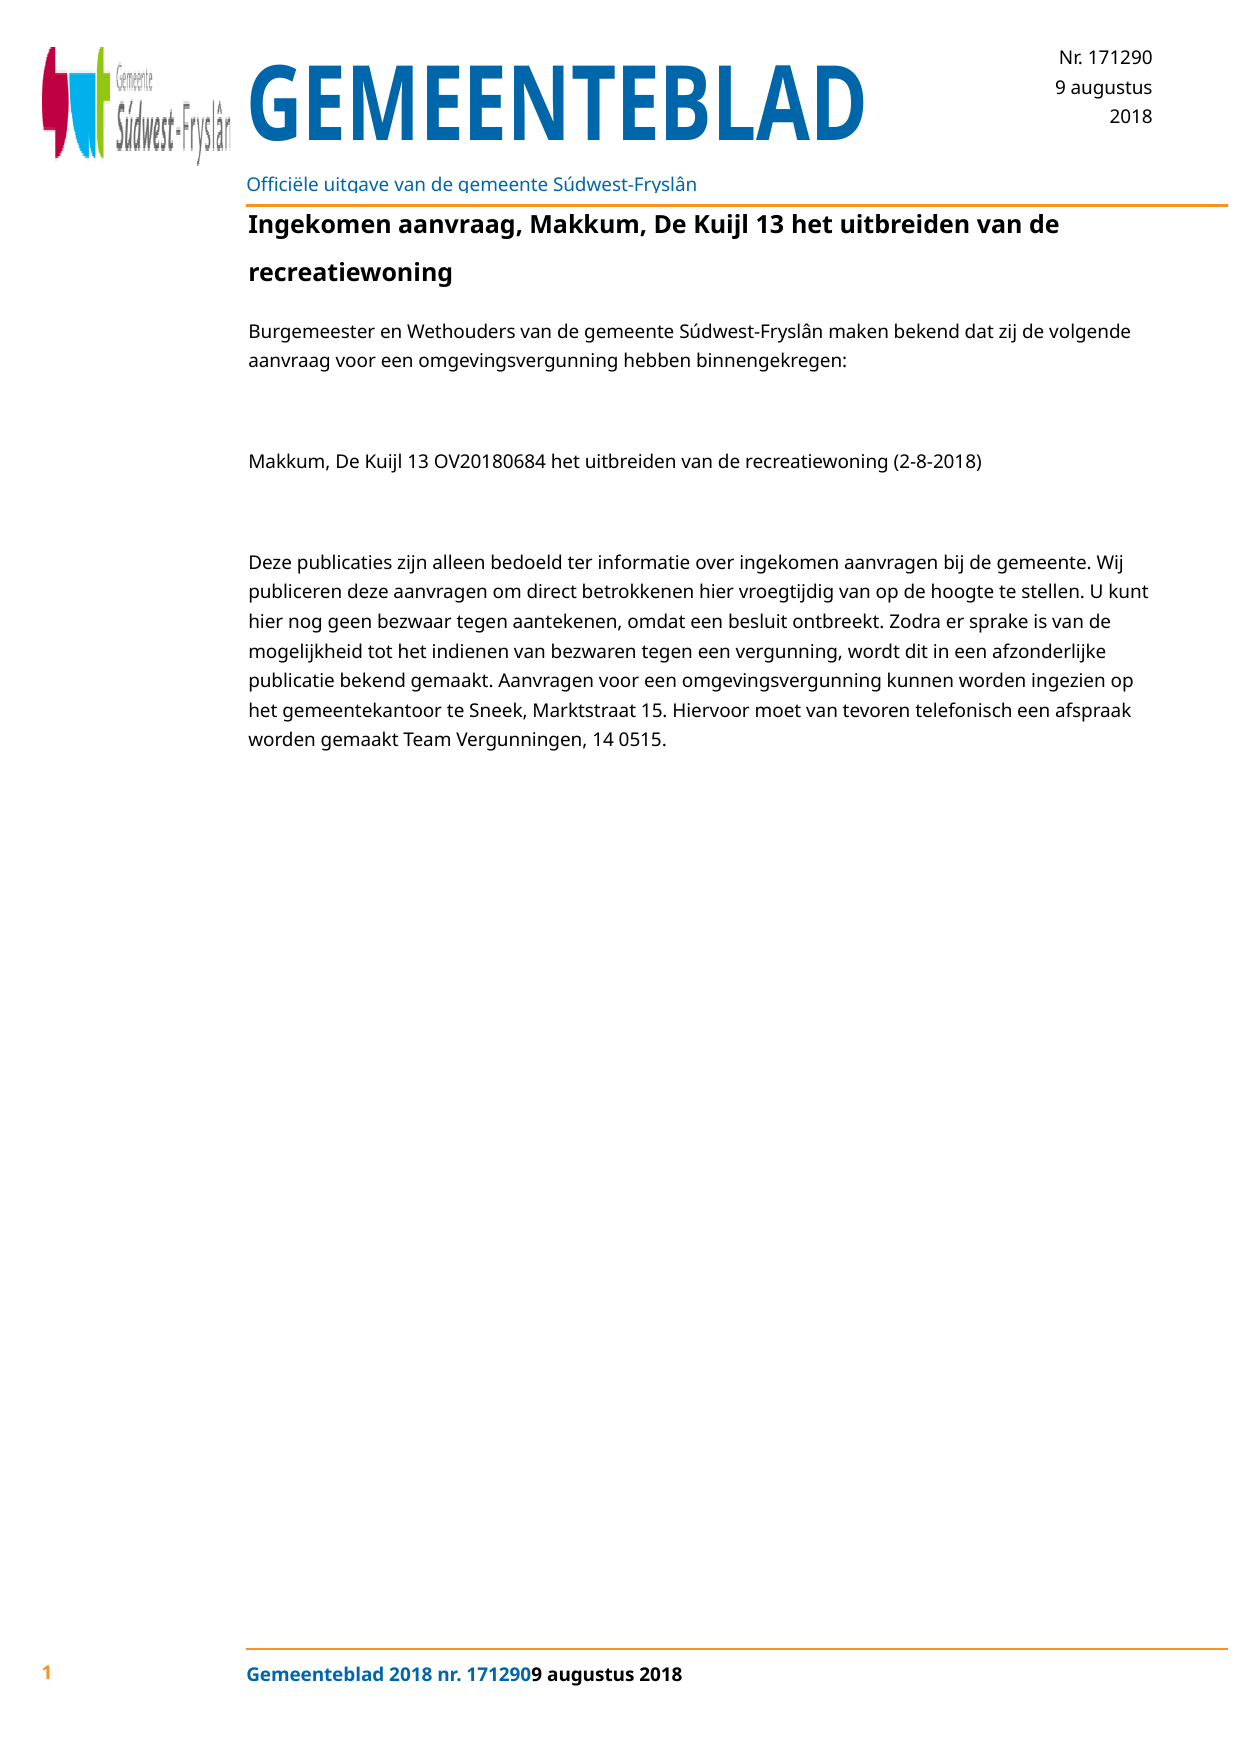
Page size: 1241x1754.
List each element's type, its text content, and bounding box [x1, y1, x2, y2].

text Deze publicaties zijn alleen bedoeld ter informatie over ingekomen aanvragen bij de gemeente. Wij publiceren deze aanvragen om direct betrokkenen hier vroegtijdig van op de hoogte te stellen. U kunt hier nog geen bezwaar tegen aantekenen, omdat een besluit ontbreekt. Zodra er sprake is van de mogelijkheid tot het indienen van bezwaren tegen een vergunning, wordt dit in een afzonderlijke publicatie bekend gemaakt. Aanvragen voor een omgevingsvergunning kunnen worden ingezien op het gemeentekantoor te Sneek, Marktstraat 15. Hiervoor moet van tevoren telefonisch een afspraak worden gemaakt Team Vergunningen, 14 0515. [248, 549, 1152, 752]
picture [41, 47, 231, 172]
text Burgemeester en Wethouders van de gemeente Súdwest-Fryslân maken bekend dat zij de volgende aanvraag voor een omgevingsvergunning hebben binnengekregen: [248, 318, 1152, 373]
text Makkum, De Kuijl 13 OV20180684 het uitbreiden van de recreatiewoning (2-8-2018) [248, 448, 1152, 474]
text Ingekomen aanvraag, Makkum, De Kuijl 13 het uitbreiden van de recreatiewoning [248, 207, 1152, 288]
